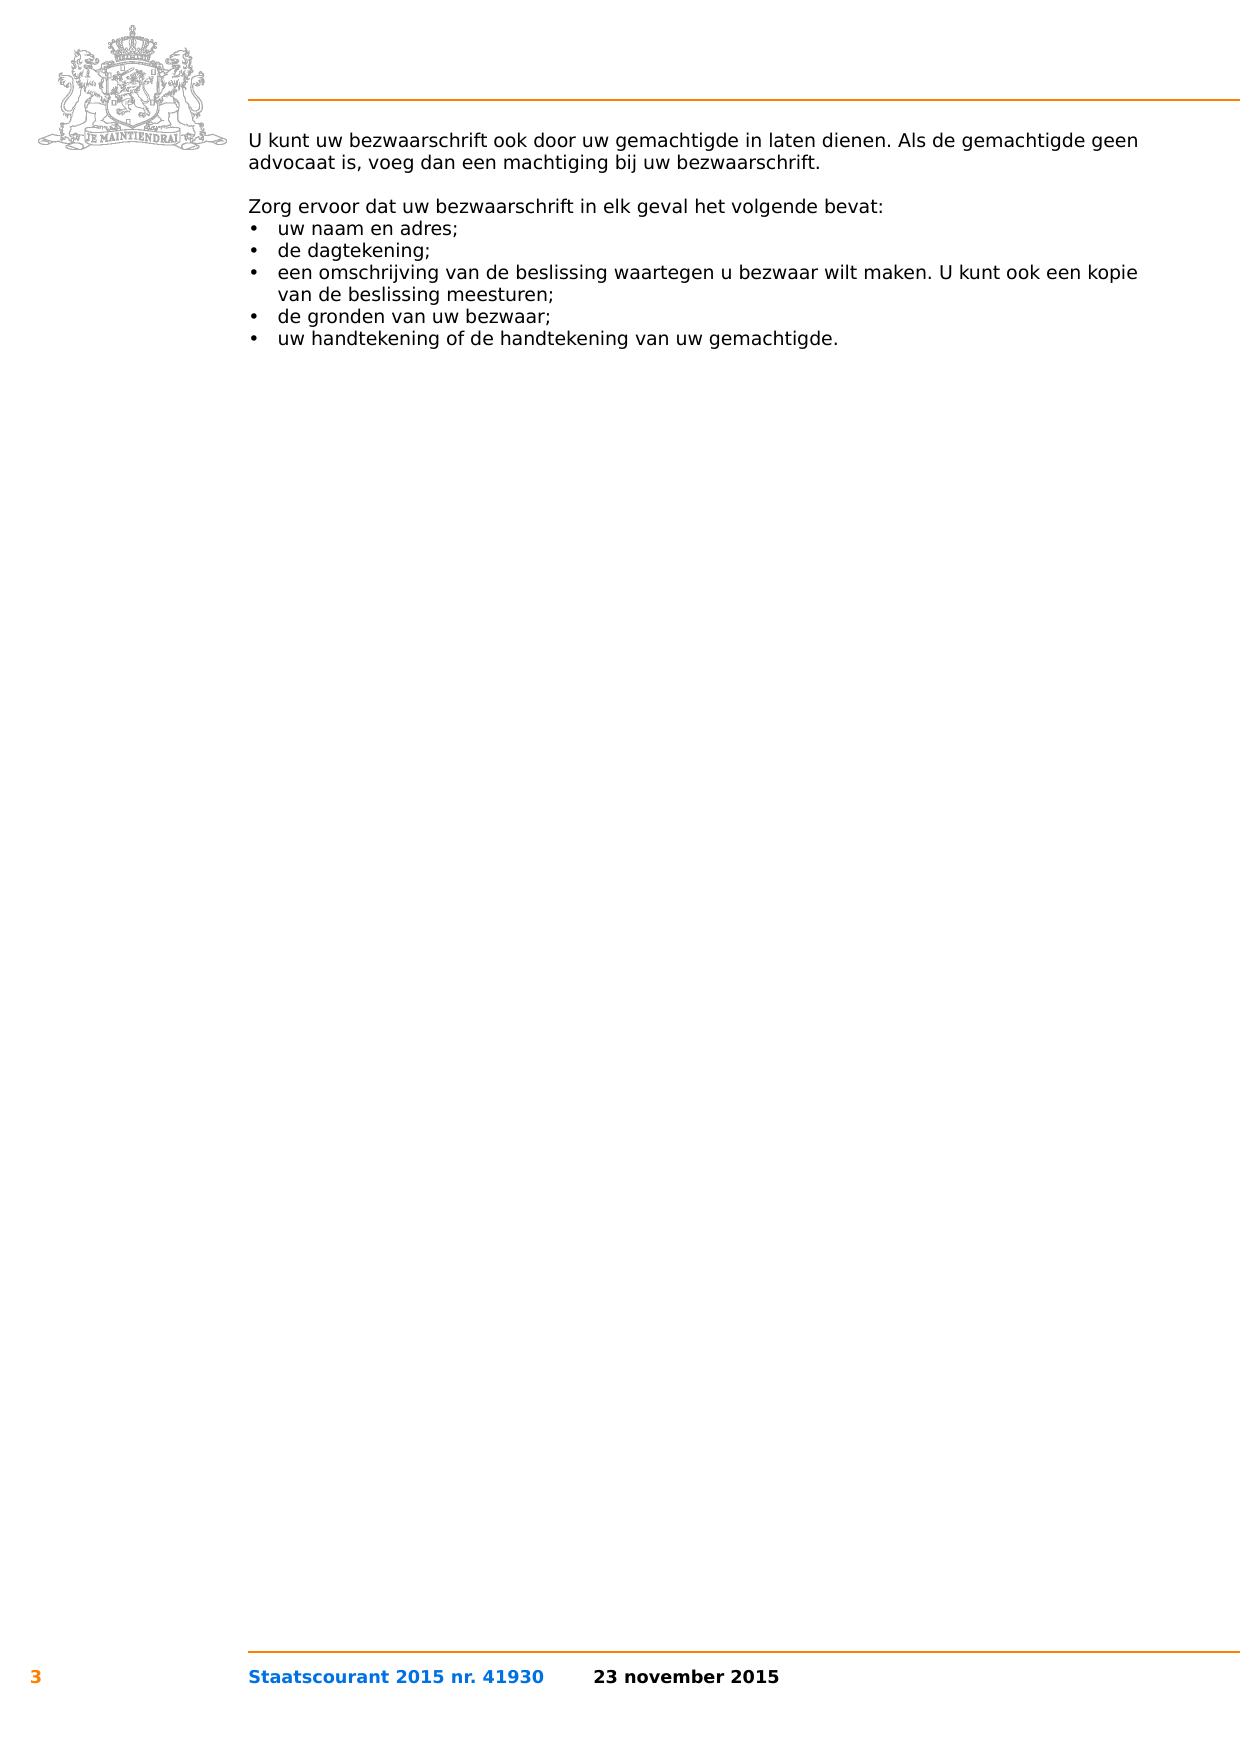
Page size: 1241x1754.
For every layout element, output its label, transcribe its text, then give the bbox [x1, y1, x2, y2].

text • uw handtekening of de handtekening van uw gemachtigde. [248, 328, 1163, 349]
text • een omschrijving van de beslissing waartegen u bezwaar wilt maken. U kunt ook een kopie van de beslissing meesturen; [248, 262, 1163, 306]
text • de gronden van uw bezwaar; [248, 306, 1163, 328]
picture [38, 25, 227, 150]
text U kunt uw bezwaarschrift ook door uw gemachtigde in laten dienen. Als de gemachtigde geen advocaat is, voeg dan een machtiging bij uw bezwaarschrift. [248, 130, 1163, 174]
text • uw naam en adres; [248, 218, 1163, 240]
text • de dagtekening; [248, 240, 1163, 262]
text Zorg ervoor dat uw bezwaarschrift in elk geval het volgende bevat: [248, 196, 1163, 218]
